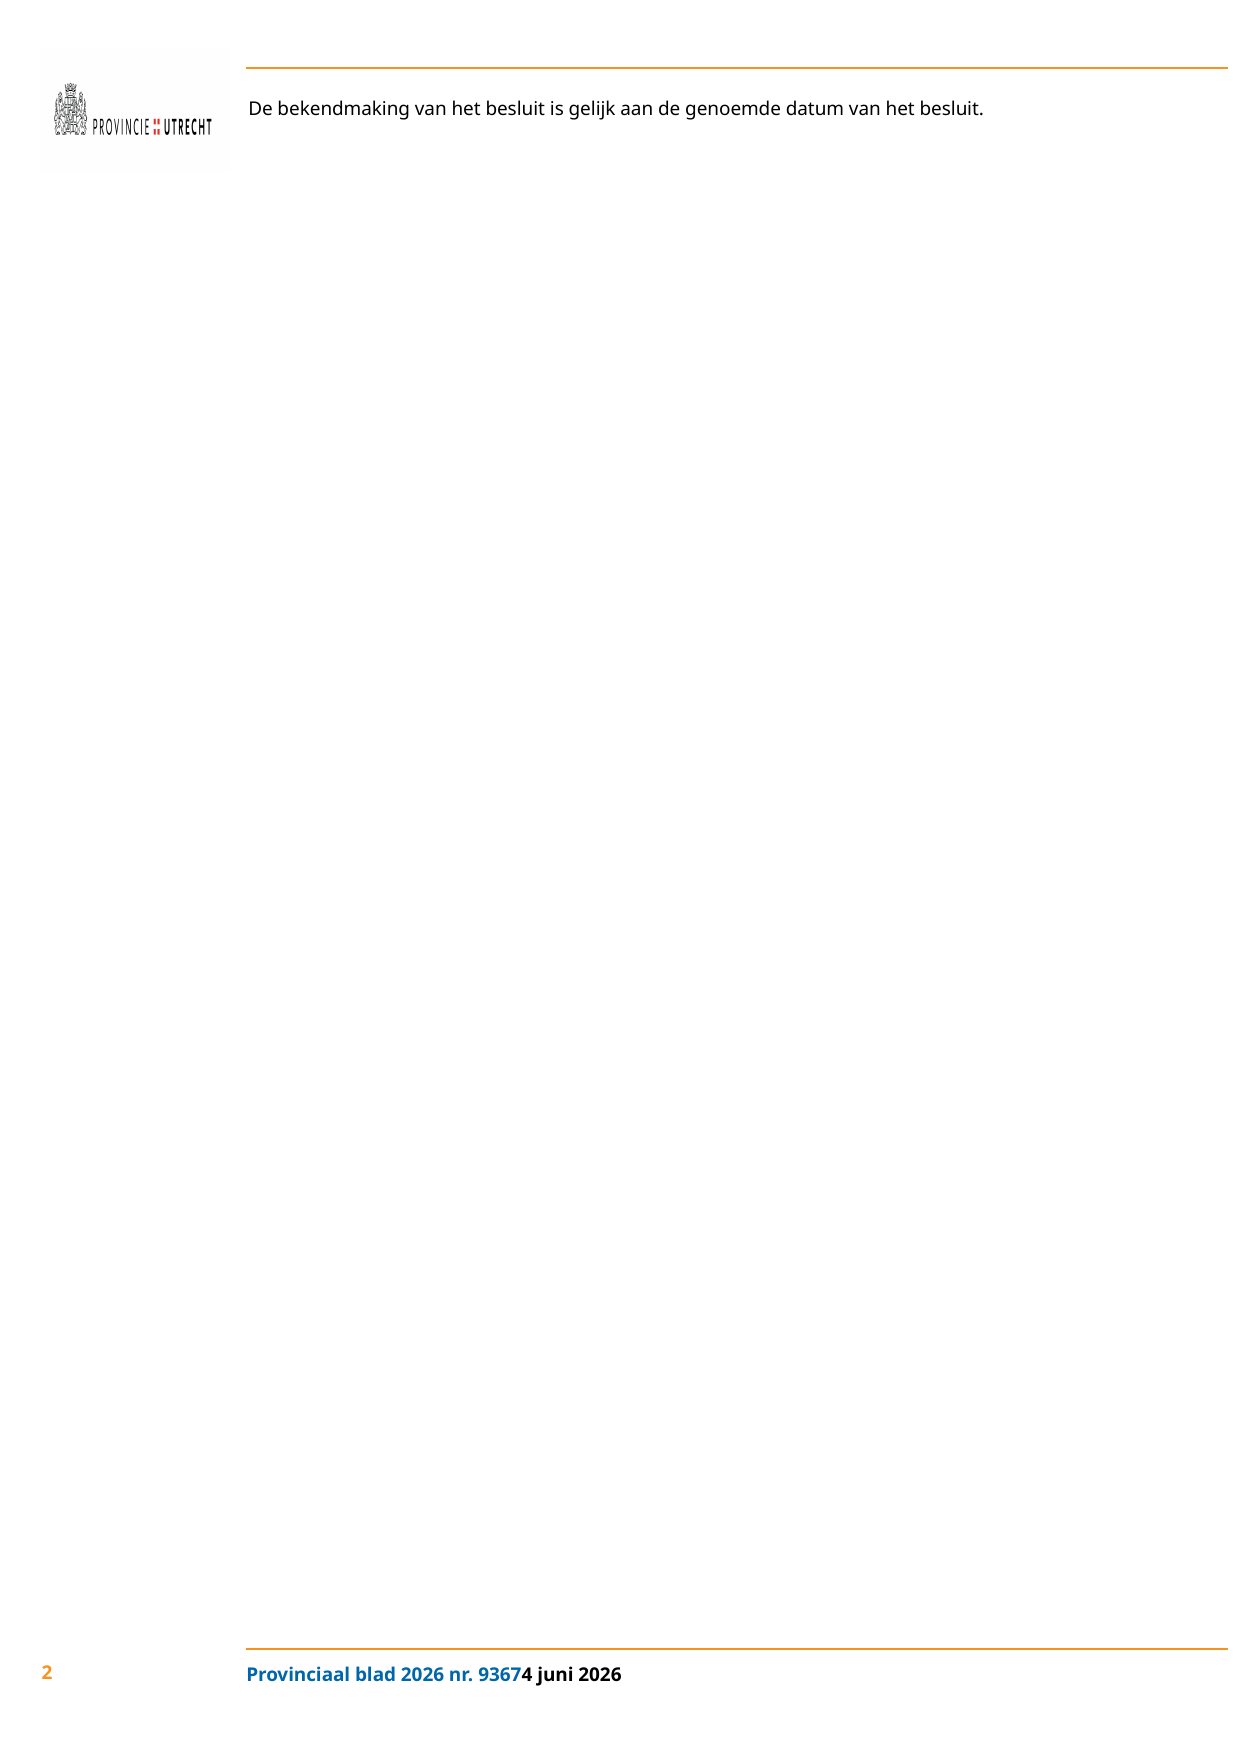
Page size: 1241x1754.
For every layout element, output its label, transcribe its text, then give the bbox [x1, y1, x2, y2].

text De bekendmaking van het besluit is gelijk aan de genoemde datum van het besluit. [248, 95, 1152, 121]
picture [41, 47, 231, 172]
